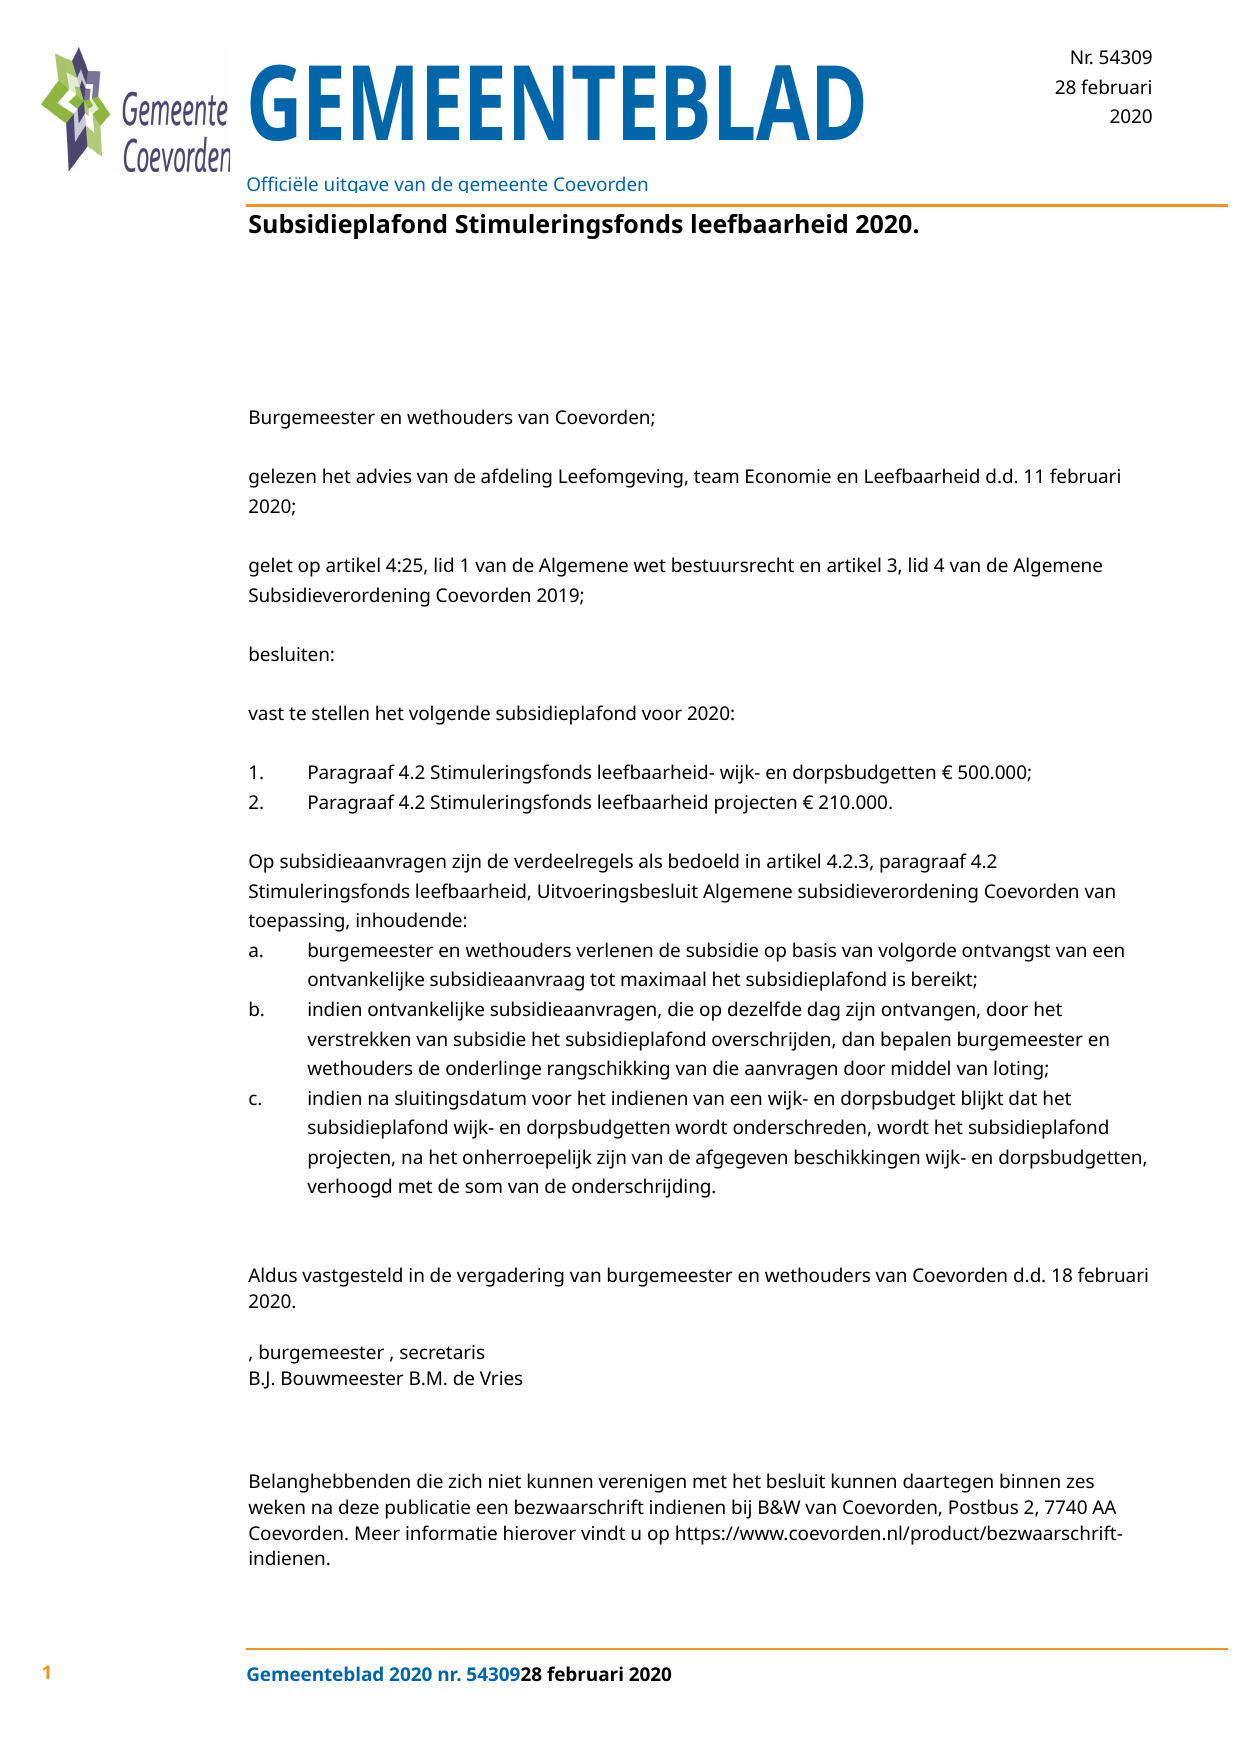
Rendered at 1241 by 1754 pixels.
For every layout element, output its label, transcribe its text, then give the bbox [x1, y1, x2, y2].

text Burgemeester en wethouders van Coevorden; [248, 404, 1152, 430]
list Paragraaf 4.2 Stimuleringsfonds leefbaarheid- wijk- en dorpsbudgetten € 500.000; [248, 759, 1152, 785]
text Subsidieplafond Stimuleringsfonds leefbaarheid 2020. [248, 207, 1152, 241]
list indien na sluitingsdatum voor het indienen van een wijk- en dorpsbudget blijkt dat het subsidieplafond wijk- en dorpsbudgetten wordt onderschreden, wordt het subsidieplafond projecten, na het onherroepelijk zijn van de afgegeven beschikkingen wijk- en dorpsbudgetten, verhoogd met de som van de onderschrijding. [248, 1085, 1152, 1199]
list burgemeester en wethouders verlenen de subsidie op basis van volgorde ontvangst van een ontvankelijke subsidieaanvraag tot maximaal het subsidieplafond is bereikt; [248, 937, 1152, 992]
text B.J. Bouwmeester B.M. de Vries [248, 1365, 1152, 1391]
text Aldus vastgesteld in de vergadering van burgemeester en wethouders van Coevorden d.d. 18 februari 2020. [248, 1262, 1152, 1314]
text vast te stellen het volgende subsidieplafond voor 2020: [248, 700, 1152, 726]
text , burgemeester , secretaris [248, 1339, 1152, 1365]
picture [41, 47, 231, 172]
text besluiten: [248, 641, 1152, 667]
text gelezen het advies van de afdeling Leefomgeving, team Economie en Leefbaarheid d.d. 11 februari 2020; [248, 464, 1152, 519]
list indien ontvankelijke subsidieaanvragen, die op dezelfde dag zijn ontvangen, door het verstrekken van subsidie het subsidieplafond overschrijden, dan bepalen burgemeester en wethouders de onderlinge rangschikking van die aanvragen door middel van loting; [248, 996, 1152, 1081]
text Belanghebbenden die zich niet kunnen verenigen met het besluit kunnen daartegen binnen zes weken na deze publicatie een bezwaarschrift indienen bij B&W van Coevorden, Postbus 2, 7740 AA Coevorden. Meer informatie hierover vindt u op https://www.coevorden.nl/product/bezwaarschrift-indienen. [248, 1468, 1152, 1571]
text gelet op artikel 4:25, lid 1 van de Algemene wet bestuursrecht en artikel 3, lid 4 van de Algemene Subsidieverordening Coevorden 2019; [248, 552, 1152, 608]
text Op subsidieaanvragen zijn de verdeelregels als bedoeld in artikel 4.2.3, paragraaf 4.2 Stimuleringsfonds leefbaarheid, Uitvoeringsbesluit Algemene subsidieverordening Coevorden van toepassing, inhoudende: [248, 848, 1152, 933]
list Paragraaf 4.2 Stimuleringsfonds leefbaarheid projecten € 210.000. [248, 789, 1152, 815]
